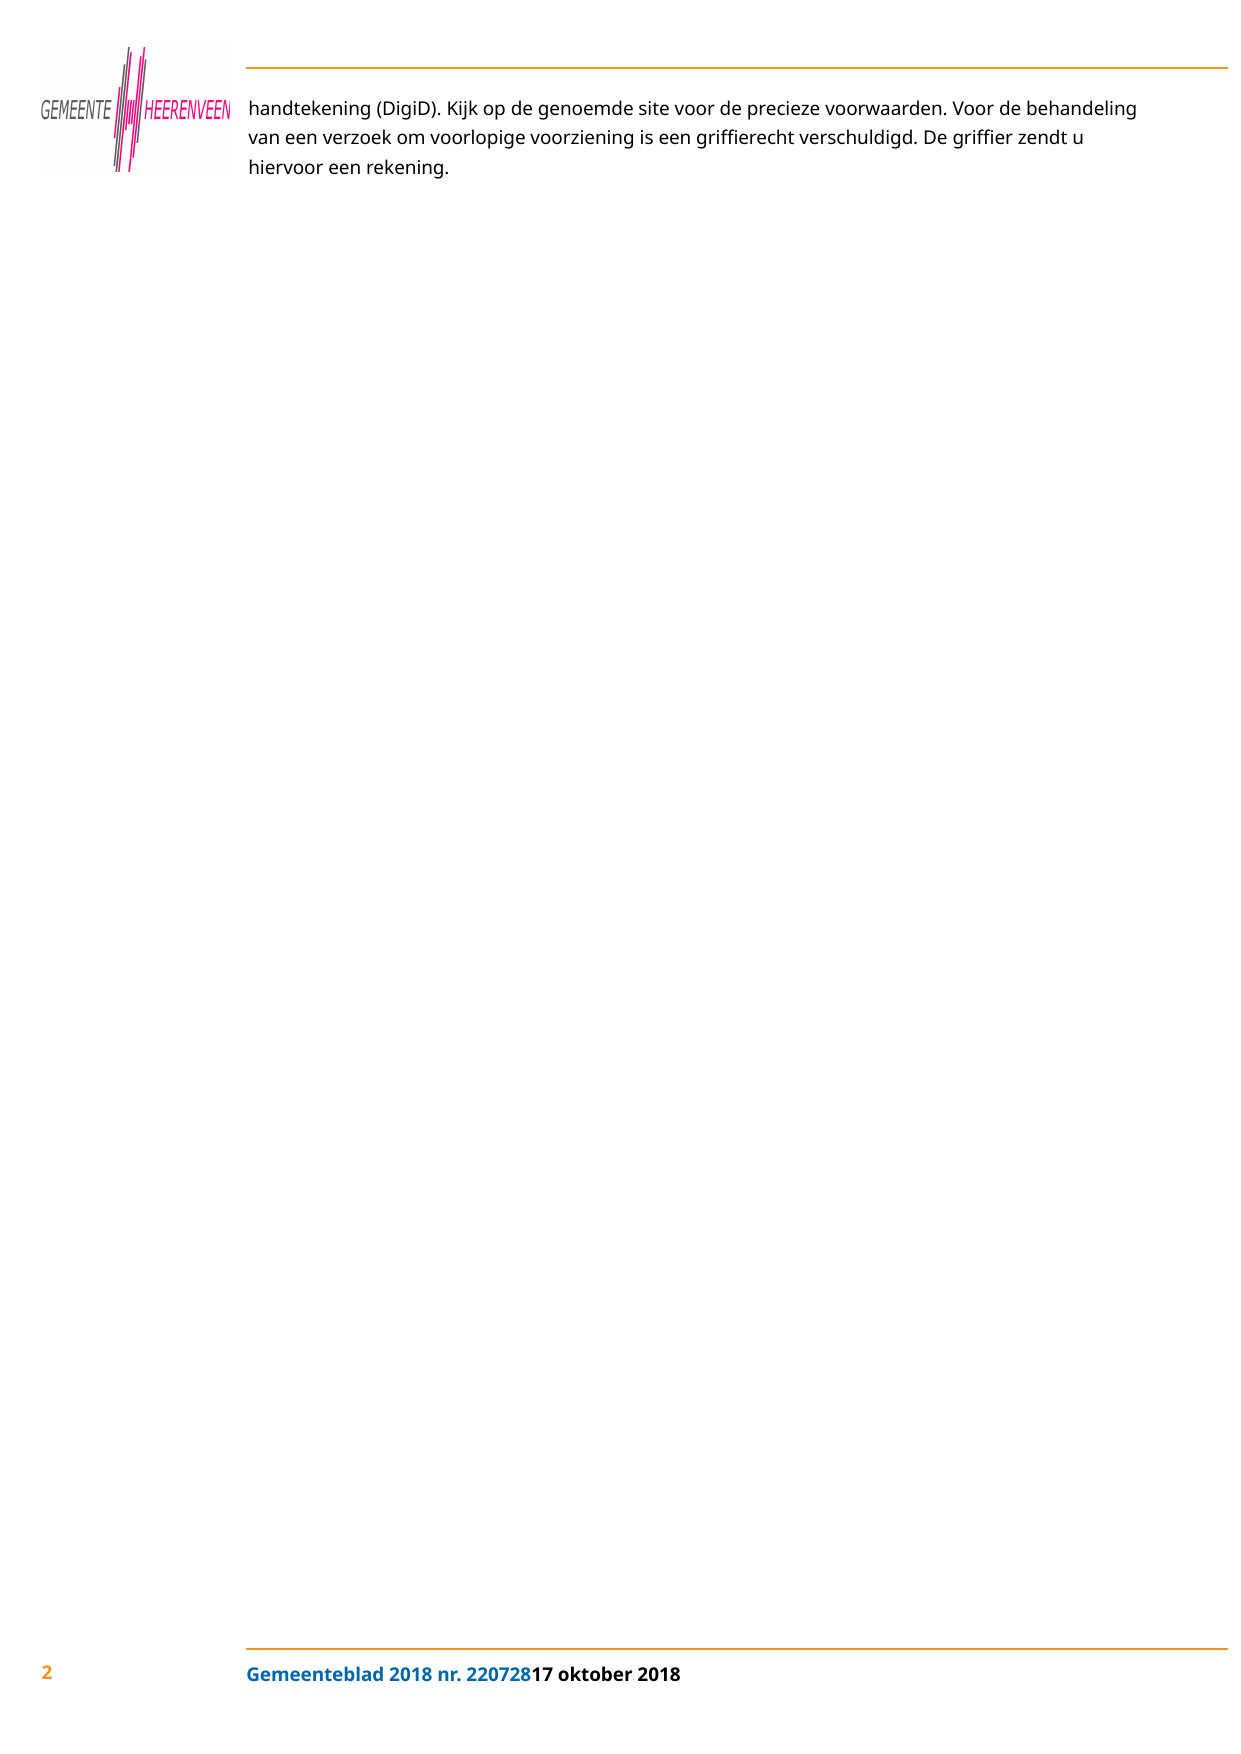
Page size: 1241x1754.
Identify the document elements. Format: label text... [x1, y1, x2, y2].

picture [41, 47, 231, 172]
text handtekening (DigiD). Kijk op de genoemde site voor de precieze voorwaarden. Voor de behandeling van een verzoek om voorlopige voorziening is een griffierecht verschuldigd. De griffier zendt u hiervoor een rekening. [248, 95, 1152, 180]
